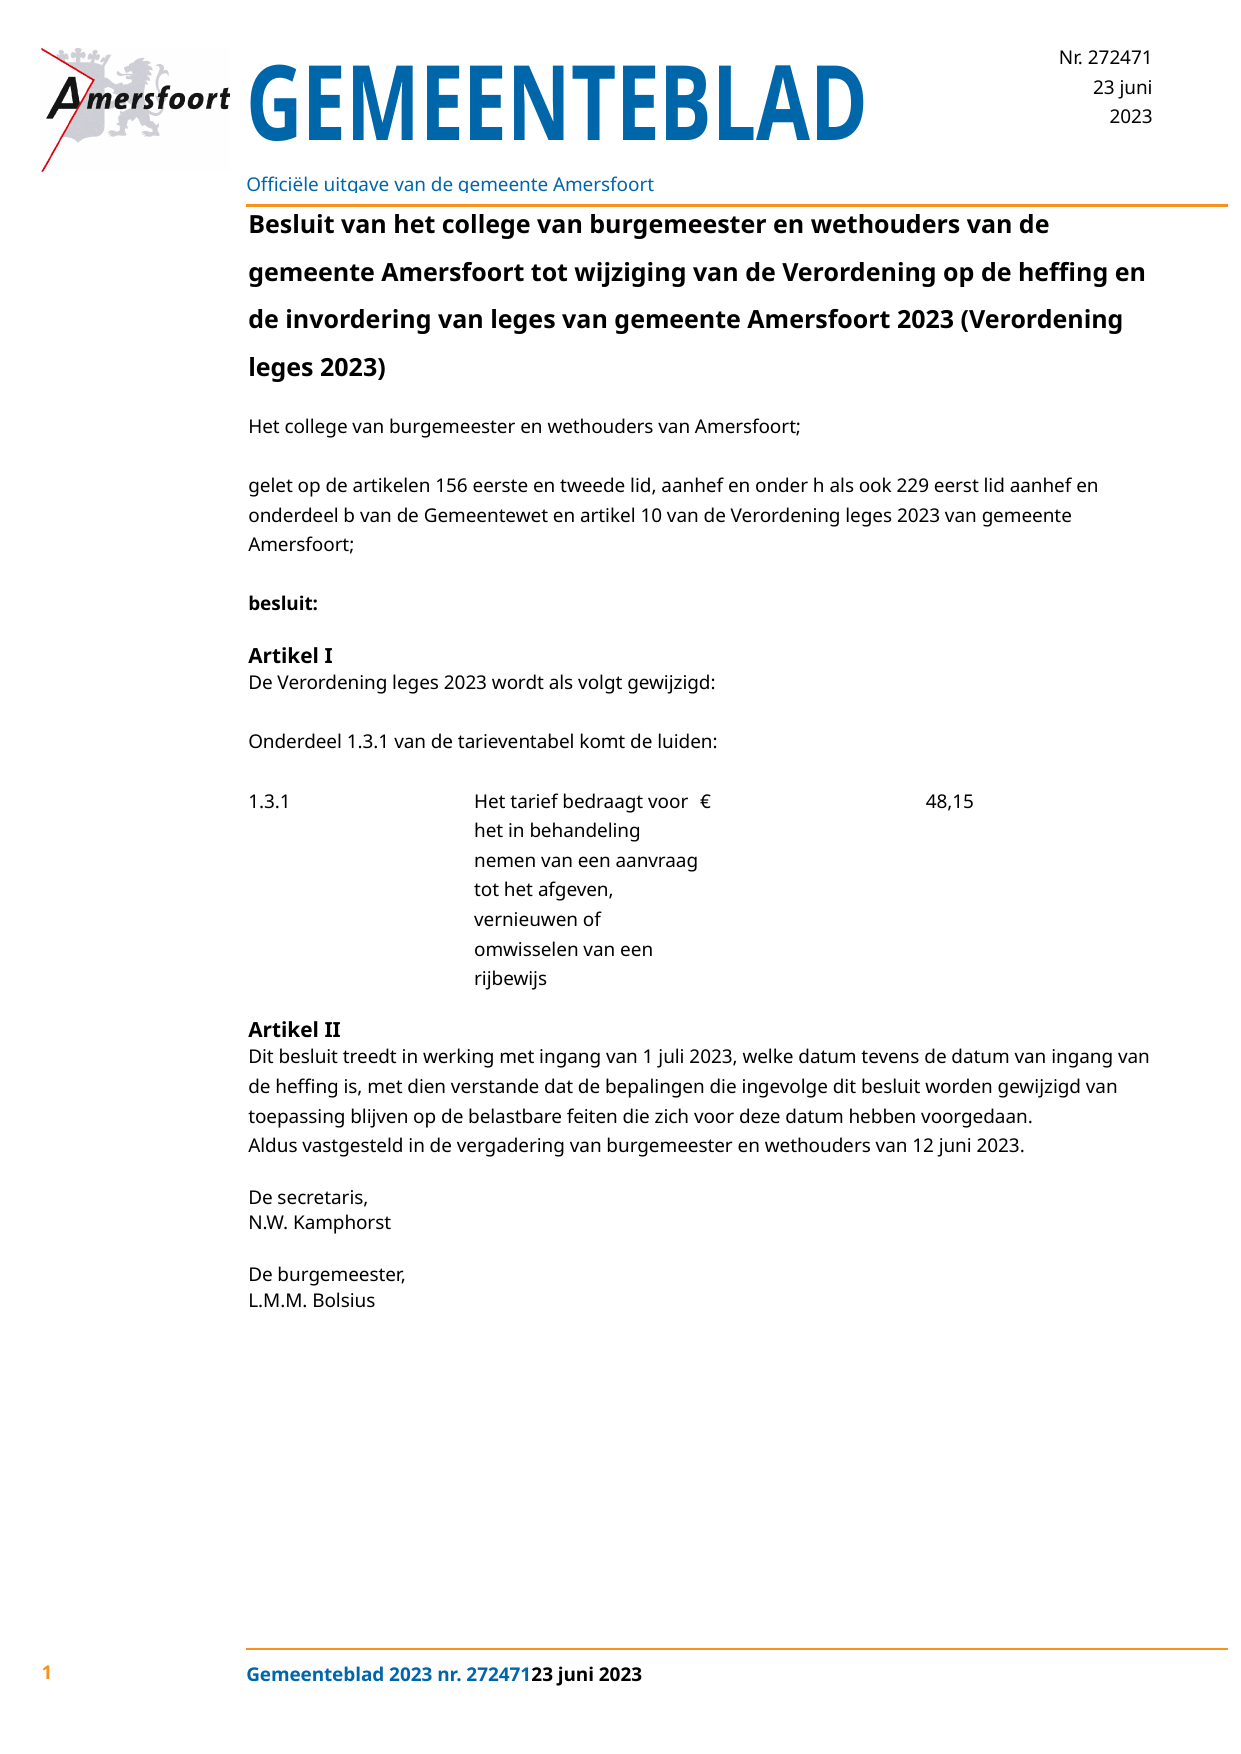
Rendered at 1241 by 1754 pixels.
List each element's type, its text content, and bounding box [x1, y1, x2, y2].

text De Verordening leges 2023 wordt als volgt gewijzigd: [248, 669, 1152, 695]
text gelet op de artikelen 156 eerste en tweede lid, aanhef en onder h als ook 229 eerst lid aanhef en onderdeel b van de Gemeentewet en artikel 10 van de Verordening leges 2023 van gemeente Amersfoort; [248, 472, 1152, 557]
text Artikel II [248, 1015, 1152, 1044]
text De burgemeester, [248, 1261, 1152, 1287]
text Onderdeel 1.3.1 van de tarieventabel komt de luiden: [248, 729, 1152, 754]
text Besluit van het college van burgemeester en wethouders van de gemeente Amersfoort tot wijziging van de Verordening op de heffing en de invordering van leges van gemeente Amersfoort 2023 (Verordening leges 2023) [248, 207, 1152, 384]
text Dit besluit treedt in werking met ingang van 1 juli 2023, welke datum tevens de datum van ingang van de heffing is, met dien verstande dat de bepalingen die ingevolge dit besluit worden gewijzigd van toepassing blijven op de belastbare feiten die zich voor deze datum hebben voorgedaan. [248, 1044, 1152, 1128]
text besluit: [248, 591, 1152, 616]
text Artikel I [248, 641, 1152, 669]
picture [41, 47, 231, 172]
table_header 48,15 [926, 788, 1152, 991]
text Aldus vastgesteld in de vergadering van burgemeester en wethouders van 12 juni 2023. [248, 1132, 1152, 1158]
text L.M.M. Bolsius [248, 1287, 1152, 1312]
text N.W. Kamphorst [248, 1209, 1152, 1235]
table_header Het tarief bedraagt voor het in behandeling nemen van een aanvraag tot het afgeven, vernieuwen of omwisselen van een rijbewijs [474, 788, 700, 991]
table_header 1.3.1 [248, 788, 474, 991]
text Het college van burgemeester en wethouders van Amersfoort; [248, 413, 1152, 439]
table_header € [700, 788, 926, 991]
text De secretaris, [248, 1184, 1152, 1209]
